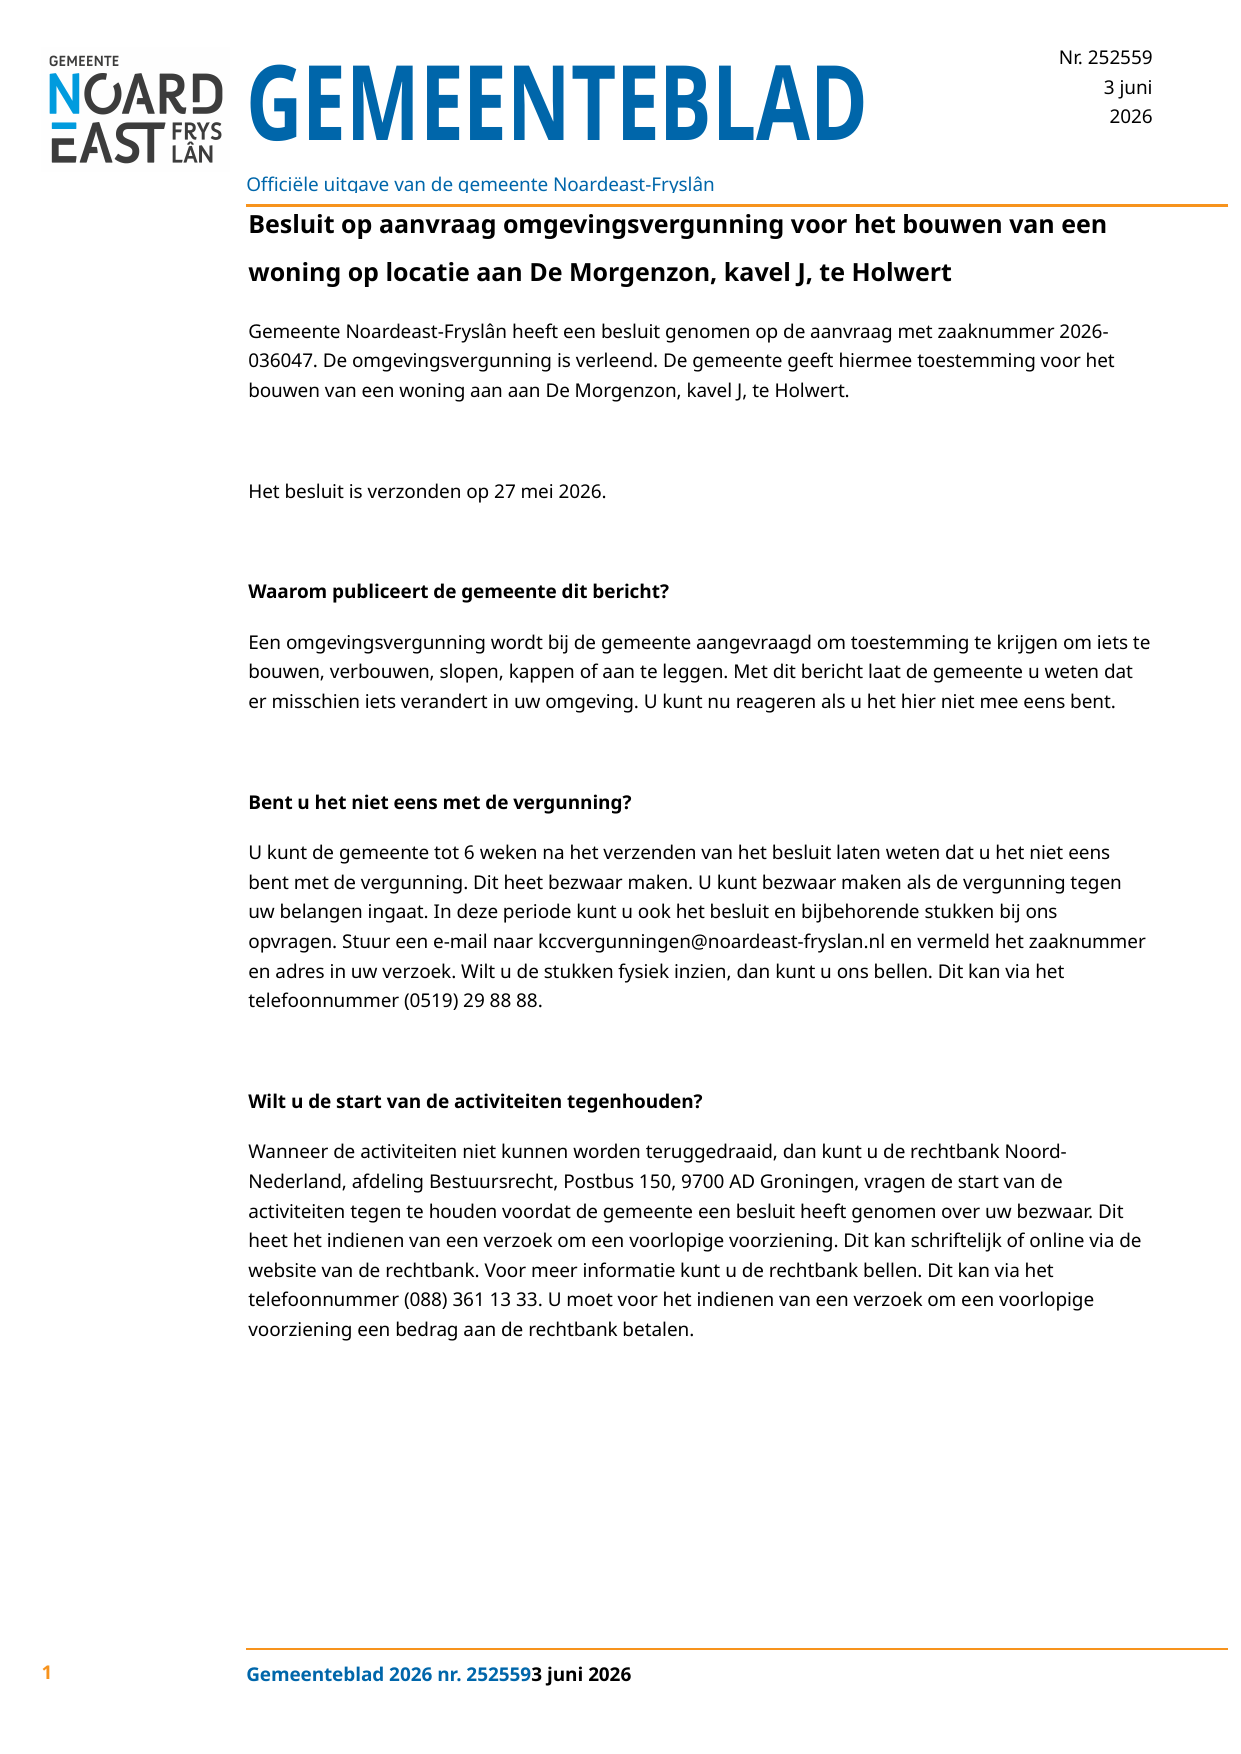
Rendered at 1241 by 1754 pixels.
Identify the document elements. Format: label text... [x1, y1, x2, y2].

text Het besluit is verzonden op 27 mei 2026. [248, 478, 1152, 504]
text U kunt de gemeente tot 6 weken na het verzenden van het besluit laten weten dat u het niet eens bent met de vergunning. Dit heet bezwaar maken. U kunt bezwaar maken als de vergunning tegen uw belangen ingaat. In deze periode kunt u ook het besluit en bijbehorende stukken bij ons opvragen. Stuur een e-mail naar kccvergunningen@noardeast-fryslan.nl en vermeld het zaaknummer en adres in uw verzoek. Wilt u de stukken fysiek inzien, dan kunt u ons bellen. Dit kan via het telefoonnummer (0519) 29 88 88. [248, 839, 1152, 1013]
text Waarom publiceert de gemeente dit bericht? [248, 579, 1152, 604]
text Besluit op aanvraag omgevingsvergunning voor het bouwen van een woning op locatie aan De Morgenzon, kavel J, te Holwert [248, 207, 1152, 288]
text Wanneer de activiteiten niet kunnen worden teruggedraaid, dan kunt u de rechtbank Noord-Nederland, afdeling Bestuursrecht, Postbus 150, 9700 AD Groningen, vragen de start van de activiteiten tegen te houden voordat de gemeente een besluit heeft genomen over uw bezwaar. Dit heet het indienen van een verzoek om een voorlopige voorziening. Dit kan schriftelijk of online via de website van de rechtbank. Voor meer informatie kunt u de rechtbank bellen. Dit kan via het telefoonnummer (088) 361 13 33. U moet voor het indienen van een verzoek om een voorlopige voorziening een bedrag aan de rechtbank betalen. [248, 1139, 1152, 1342]
text Een omgevingsvergunning wordt bij de gemeente aangevraagd om toestemming te krijgen om iets te bouwen, verbouwen, slopen, kappen of aan te leggen. Met dit bericht laat de gemeente u weten dat er misschien iets verandert in uw omgeving. U kunt nu reageren als u het hier niet mee eens bent. [248, 629, 1152, 714]
text Wilt u de start van de activiteiten tegenhouden? [248, 1088, 1152, 1114]
text Bent u het niet eens met de vergunning? [248, 789, 1152, 815]
text Gemeente Noardeast-Fryslân heeft een besluit genomen op de aanvraag met zaaknummer 2026-036047. De omgevingsvergunning is verleend. De gemeente geeft hiermee toestemming voor het bouwen van een woning aan aan De Morgenzon, kavel J, te Holwert. [248, 318, 1152, 403]
picture [41, 47, 231, 172]
